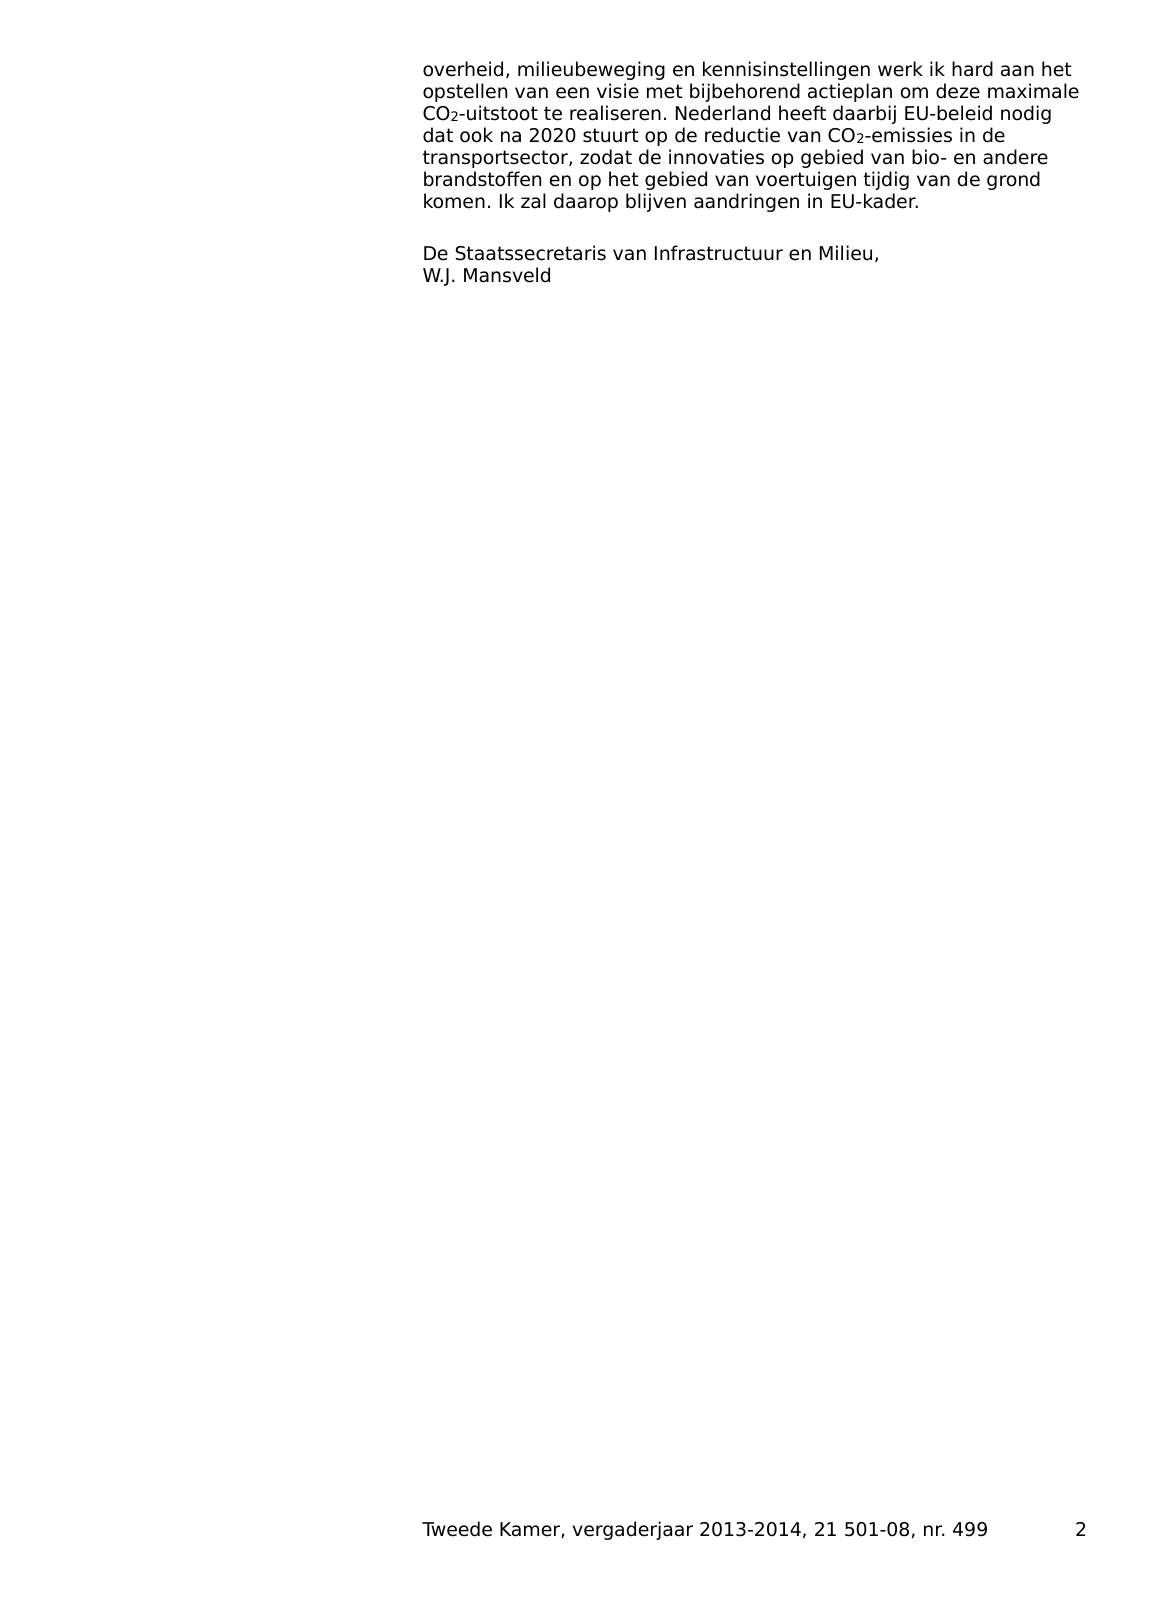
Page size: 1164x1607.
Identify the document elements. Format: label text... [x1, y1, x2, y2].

text overheid, milieubeweging en kennisinstellingen werk ik hard aan het opstellen van een visie met bijbehorend actieplan om deze maximale CO2-uitstoot te realiseren. Nederland heeft daarbij EU-beleid nodig dat ook na 2020 stuurt op de reductie van CO2-emissies in de transportsector, zodat de innovaties op gebied van bio- en andere brandstoffen en op het gebied van voertuigen tijdig van de grond komen. Ik zal daarop blijven aandringen in EU-kader. [422, 59, 1087, 213]
text De Staatssecretaris van Infrastructuur en Milieu, W.J. Mansveld [422, 243, 1087, 287]
